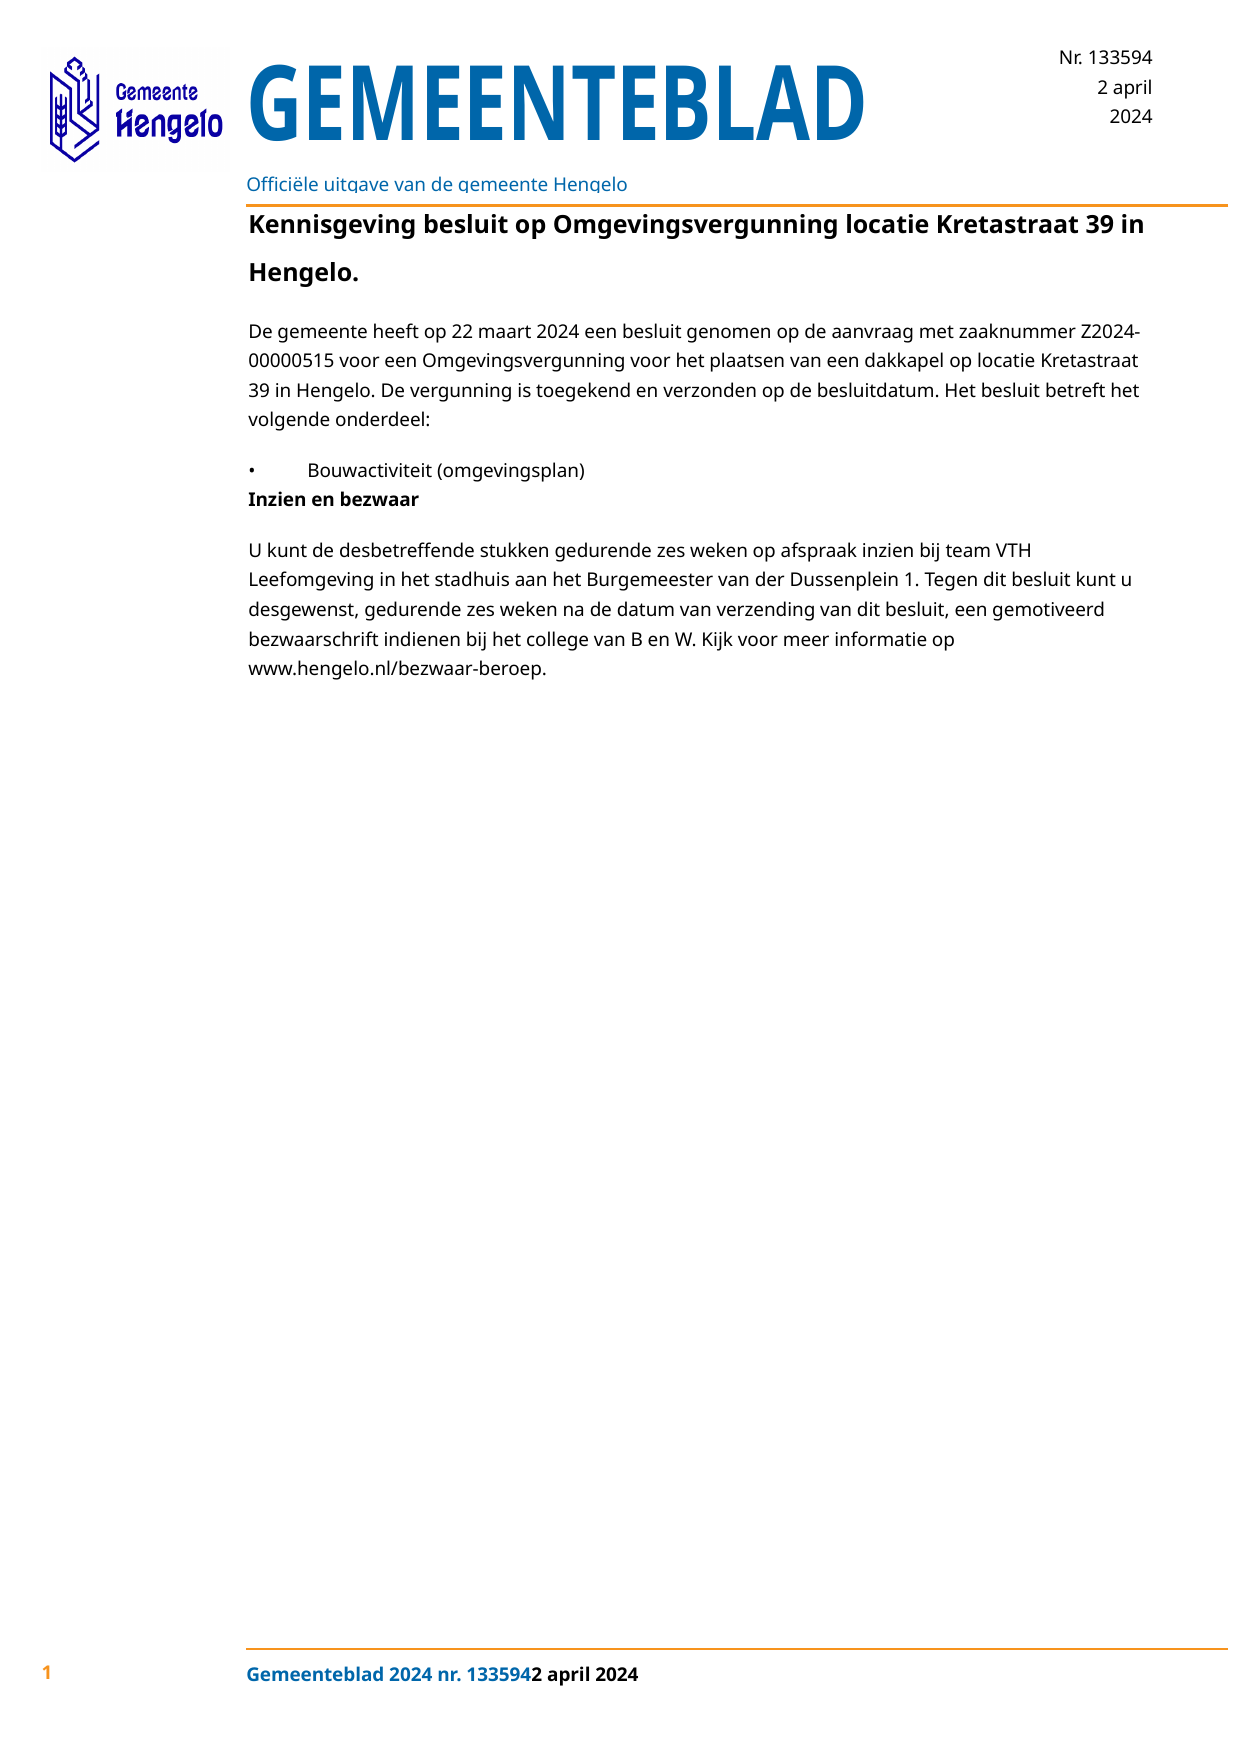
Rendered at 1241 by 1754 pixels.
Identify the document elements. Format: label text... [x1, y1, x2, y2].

picture [41, 47, 231, 172]
text De gemeente heeft op 22 maart 2024 een besluit genomen op de aanvraag met zaaknummer Z2024-00000515 voor een Omgevingsvergunning voor het plaatsen van een dakkapel op locatie Kretastraat 39 in Hengelo. De vergunning is toegekend en verzonden op de besluitdatum. Het besluit betreft het volgende onderdeel: [248, 318, 1152, 432]
text Inzien en bezwaar [248, 487, 1152, 512]
list Bouwactiviteit (omgevingsplan) [248, 457, 1152, 483]
text Kennisgeving besluit op Omgevingsvergunning locatie Kretastraat 39 in Hengelo. [248, 207, 1152, 288]
text U kunt de desbetreffende stukken gedurende zes weken op afspraak inzien bij team VTH Leefomgeving in het stadhuis aan het Burgemeester van der Dussenplein 1. Tegen dit besluit kunt u desgewenst, gedurende zes weken na de datum van verzending van dit besluit, een gemotiveerd bezwaarschrift indienen bij het college van B en W. Kijk voor meer informatie op www.hengelo.nl/bezwaar-beroep. [248, 537, 1152, 681]
